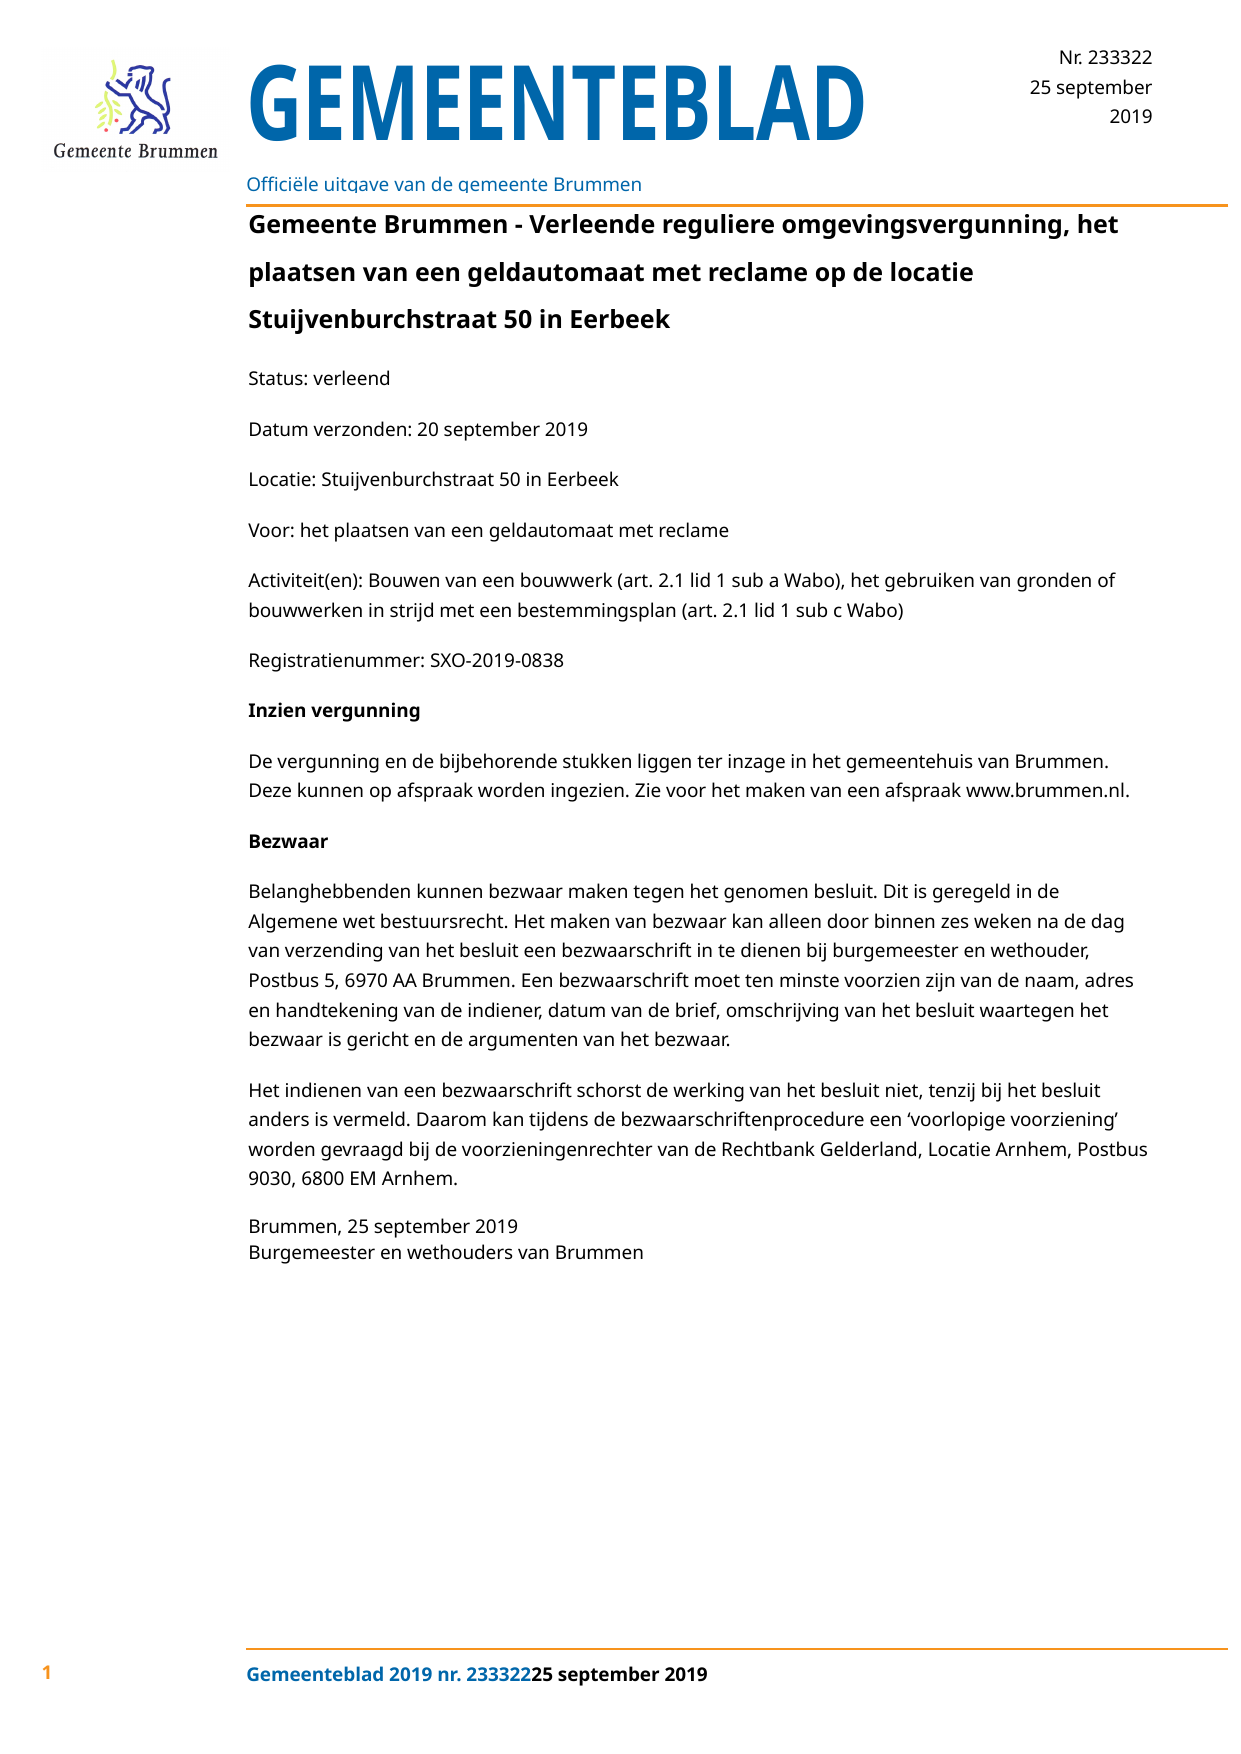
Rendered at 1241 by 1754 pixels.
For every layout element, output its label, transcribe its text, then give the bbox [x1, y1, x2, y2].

text Registratienummer: SXO-2019-0838 [248, 647, 1152, 673]
text Locatie: Stuijvenburchstraat 50 in Eerbeek [248, 466, 1152, 492]
text Inzien vergunning [248, 698, 1152, 723]
text Het indienen van een bezwaarschrift schorst de werking van het besluit niet, tenzij bij het besluit anders is vermeld. Daarom kan tijdens de bezwaarschriftenprocedure een ‘voorlopige voorziening’ worden gevraagd bij de voorzieningenrechter van de Rechtbank Gelderland, Locatie Arnhem, Postbus 9030, 6800 EM Arnhem. [248, 1077, 1152, 1191]
text Activiteit(en): Bouwen van een bouwwerk (art. 2.1 lid 1 sub a Wabo), het gebruiken van gronden of bouwwerken in strijd met een bestemmingsplan (art. 2.1 lid 1 sub c Wabo) [248, 567, 1152, 622]
text Belanghebbenden kunnen bezwaar maken tegen het genomen besluit. Dit is geregeld in de Algemene wet bestuursrecht. Het maken van bezwaar kan alleen door binnen zes weken na de dag van verzending van het besluit een bezwaarschrift in te dienen bij burgemeester en wethouder, Postbus 5, 6970 AA Brummen. Een bezwaarschrift moet ten minste voorzien zijn van de naam, adres en handtekening van de indiener, datum van de brief, omschrijving van het besluit waartegen het bezwaar is gericht en de argumenten van het bezwaar. [248, 878, 1152, 1052]
text Voor: het plaatsen van een geldautomaat met reclame [248, 517, 1152, 542]
text De vergunning en de bijbehorende stukken liggen ter inzage in het gemeentehuis van Brummen. Deze kunnen op afspraak worden ingezien. Zie voor het maken van een afspraak www.brummen.nl. [248, 748, 1152, 803]
text Brummen, 25 september 2019 [248, 1213, 1152, 1239]
text Gemeente Brummen - Verleende reguliere omgevingsvergunning, het plaatsen van een geldautomaat met reclame op de locatie Stuijvenburchstraat 50 in Eerbeek [248, 207, 1152, 336]
picture [41, 47, 231, 172]
text Datum verzonden: 20 september 2019 [248, 416, 1152, 442]
text Burgemeester en wethouders van Brummen [248, 1239, 1152, 1265]
text Bezwaar [248, 828, 1152, 854]
text Status: verleend [248, 366, 1152, 391]
